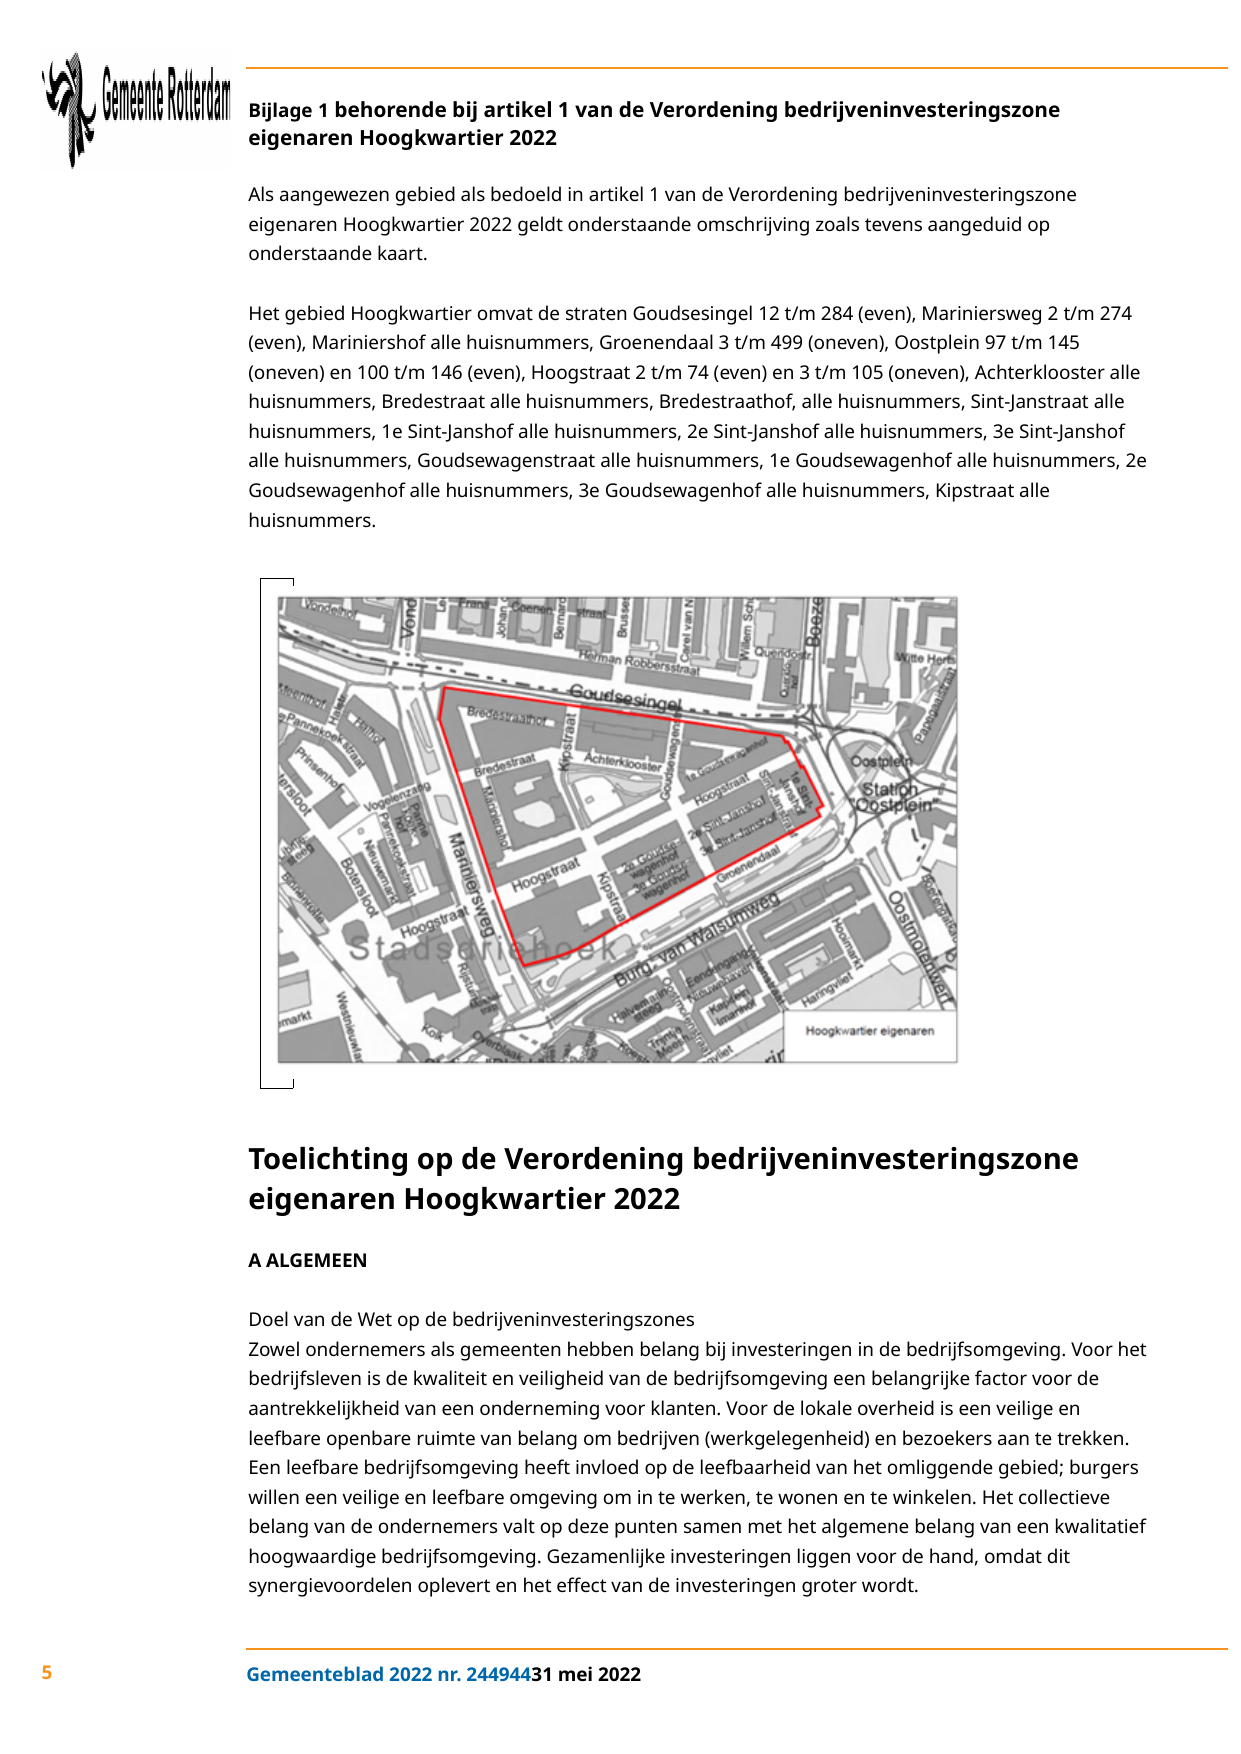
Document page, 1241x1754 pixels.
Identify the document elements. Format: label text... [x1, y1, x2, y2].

text Toelichting op de Verordening bedrijveninvesteringszone eigenaren Hoogkwartier 2022 [248, 1139, 1152, 1218]
text Het gebied Hoogkwartier omvat de straten Goudsesingel 12 t/m 284 (even), Mariniersweg 2 t/m 274 (even), Mariniershof alle huisnummers, Groenendaal 3 t/m 499 (oneven), Oostplein 97 t/m 145 (oneven) en 100 t/m 146 (even), Hoogstraat 2 t/m 74 (even) en 3 t/m 105 (oneven), Achterklooster alle huisnummers, Bredestraat alle huisnummers, Bredestraathof, alle huisnummers, Sint-Janstraat alle huisnummers, 1e Sint-Janshof alle huisnummers, 2e Sint-Janshof alle huisnummers, 3e Sint-Janshof alle huisnummers, Goudsewagenstraat alle huisnummers, 1e Goudsewagenhof alle huisnummers, 2e Goudsewagenhof alle huisnummers, 3e Goudsewagenhof alle huisnummers, Kipstraat alle huisnummers. [248, 300, 1152, 532]
picture [41, 47, 231, 172]
text A ALGEMEEN [248, 1247, 1152, 1273]
text Als aangewezen gebied als bedoeld in artikel 1 van de Verordening bedrijveninvesteringszone eigenaren Hoogkwartier 2022 geldt onderstaande omschrijving zoals tevens aangeduid op onderstaande kaart. [248, 181, 1152, 266]
text Zowel ondernemers als gemeenten hebben belang bij investeringen in de bedrijfsomgeving. Voor het bedrijfsleven is de kwaliteit en veiligheid van de bedrijfsomgeving een belangrijke factor voor de aantrekkelijkheid van een onderneming voor klanten. Voor de lokale overheid is een veilige en leefbare openbare ruimte van belang om bedrijven (werkgelegenheid) en bezoekers aan te trekken. Een leefbare bedrijfsomgeving heeft invloed op de leefbaarheid van het omliggende gebied; burgers willen een veilige en leefbare omgeving om in te werken, te wonen en te winkelen. Het collectieve belang van de ondernemers valt op deze punten samen met het algemene belang van een kwalitatief hoogwaardige bedrijfsomgeving. Gezamenlijke investeringen liggen voor de hand, omdat dit synergievoordelen oplevert en het effect van de investeringen groter wordt. [248, 1336, 1152, 1598]
text Bijlage 1 behorende bij artikel 1 van de Verordening bedrijveninvesteringszone eigenaren Hoogkwartier 2022 [248, 95, 1152, 152]
text Doel van de Wet op de bedrijveninvesteringszones [248, 1306, 1152, 1332]
picture [268, 586, 978, 1079]
